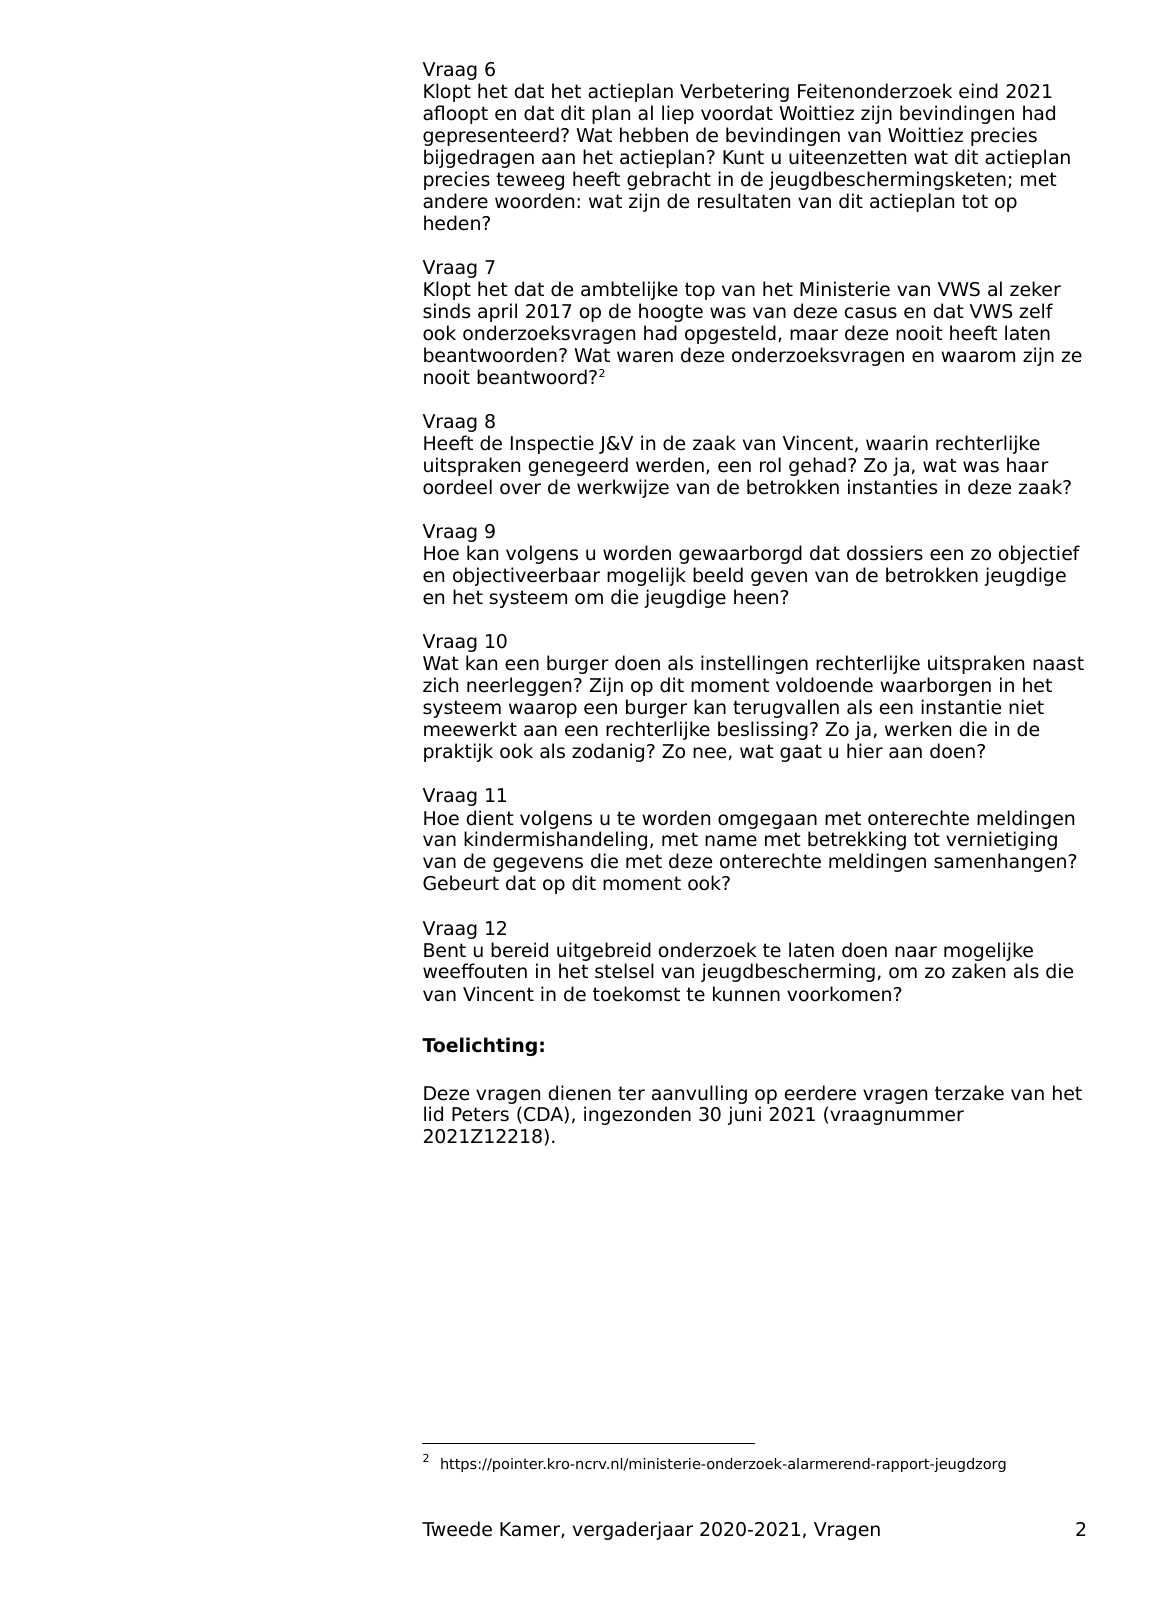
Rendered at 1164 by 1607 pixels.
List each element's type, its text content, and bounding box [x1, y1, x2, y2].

text Hoe dient volgens u te worden omgegaan met onterechte meldingen van kindermishandeling, met name met betrekking tot vernietiging van de gegevens die met deze onterechte meldingen samenhangen? Gebeurt dat op dit moment ook? [422, 807, 1087, 895]
text Vraag 10 [422, 631, 1087, 653]
text Vraag 8 [422, 411, 1087, 433]
text Klopt het dat het actieplan Verbetering Feitenonderzoek eind 2021 afloopt en dat dit plan al liep voordat Woittiez zijn bevindingen had gepresenteerd? Wat hebben de bevindingen van Woittiez precies bijgedragen aan het actieplan? Kunt u uiteenzetten wat dit actieplan precies teweeg heeft gebracht in de jeugdbeschermingsketen; met andere woorden: wat zijn de resultaten van dit actieplan tot op heden? [422, 81, 1087, 235]
text Vraag 7 [422, 257, 1087, 279]
text Klopt het dat de ambtelijke top van het Ministerie van VWS al zeker sinds april 2017 op de hoogte was van deze casus en dat VWS zelf ook onderzoeksvragen had opgesteld, maar deze nooit heeft laten beantwoorden? Wat waren deze onderzoeksvragen en waarom zijn ze nooit beantwoord? [422, 279, 1087, 389]
text Deze vragen dienen ter aanvulling op eerdere vragen terzake van het lid Peters (CDA), ingezonden 30 juni 2021 (vraagnummer 2021Z12218). [422, 1082, 1087, 1148]
text Bent u bereid uitgebreid onderzoek te laten doen naar mogelijke weeffouten in het stelsel van jeugdbescherming, om zo zaken als die van Vincent in de toekomst te kunnen voorkomen? [422, 939, 1087, 1005]
text Hoe kan volgens u worden gewaarborgd dat dossiers een zo objectief en objectiveerbaar mogelijk beeld geven van de betrokken jeugdige en het systeem om die jeugdige heen? [422, 543, 1087, 609]
text Wat kan een burger doen als instellingen rechterlijke uitspraken naast zich neerleggen? Zijn op dit moment voldoende waarborgen in het systeem waarop een burger kan terugvallen als een instantie niet meewerkt aan een rechterlijke beslissing? Zo ja, werken die in de praktijk ook als zodanig? Zo nee, wat gaat u hier aan doen? [422, 653, 1087, 763]
text Vraag 9 [422, 521, 1087, 543]
text Vraag 11 [422, 785, 1087, 807]
text https://pointer.kro-ncrv.nl/ministerie-onderzoek-alarmerend-rapport-jeugdzorg [422, 1452, 1087, 1474]
text Vraag 6 [422, 59, 1087, 81]
text Heeft de Inspectie J&V in de zaak van Vincent, waarin rechterlijke uitspraken genegeerd werden, een rol gehad? Zo ja, wat was haar oordeel over de werkwijze van de betrokken instanties in deze zaak? [422, 433, 1087, 499]
text Vraag 12 [422, 917, 1087, 939]
subtitle Toelichting: [422, 1035, 1087, 1057]
